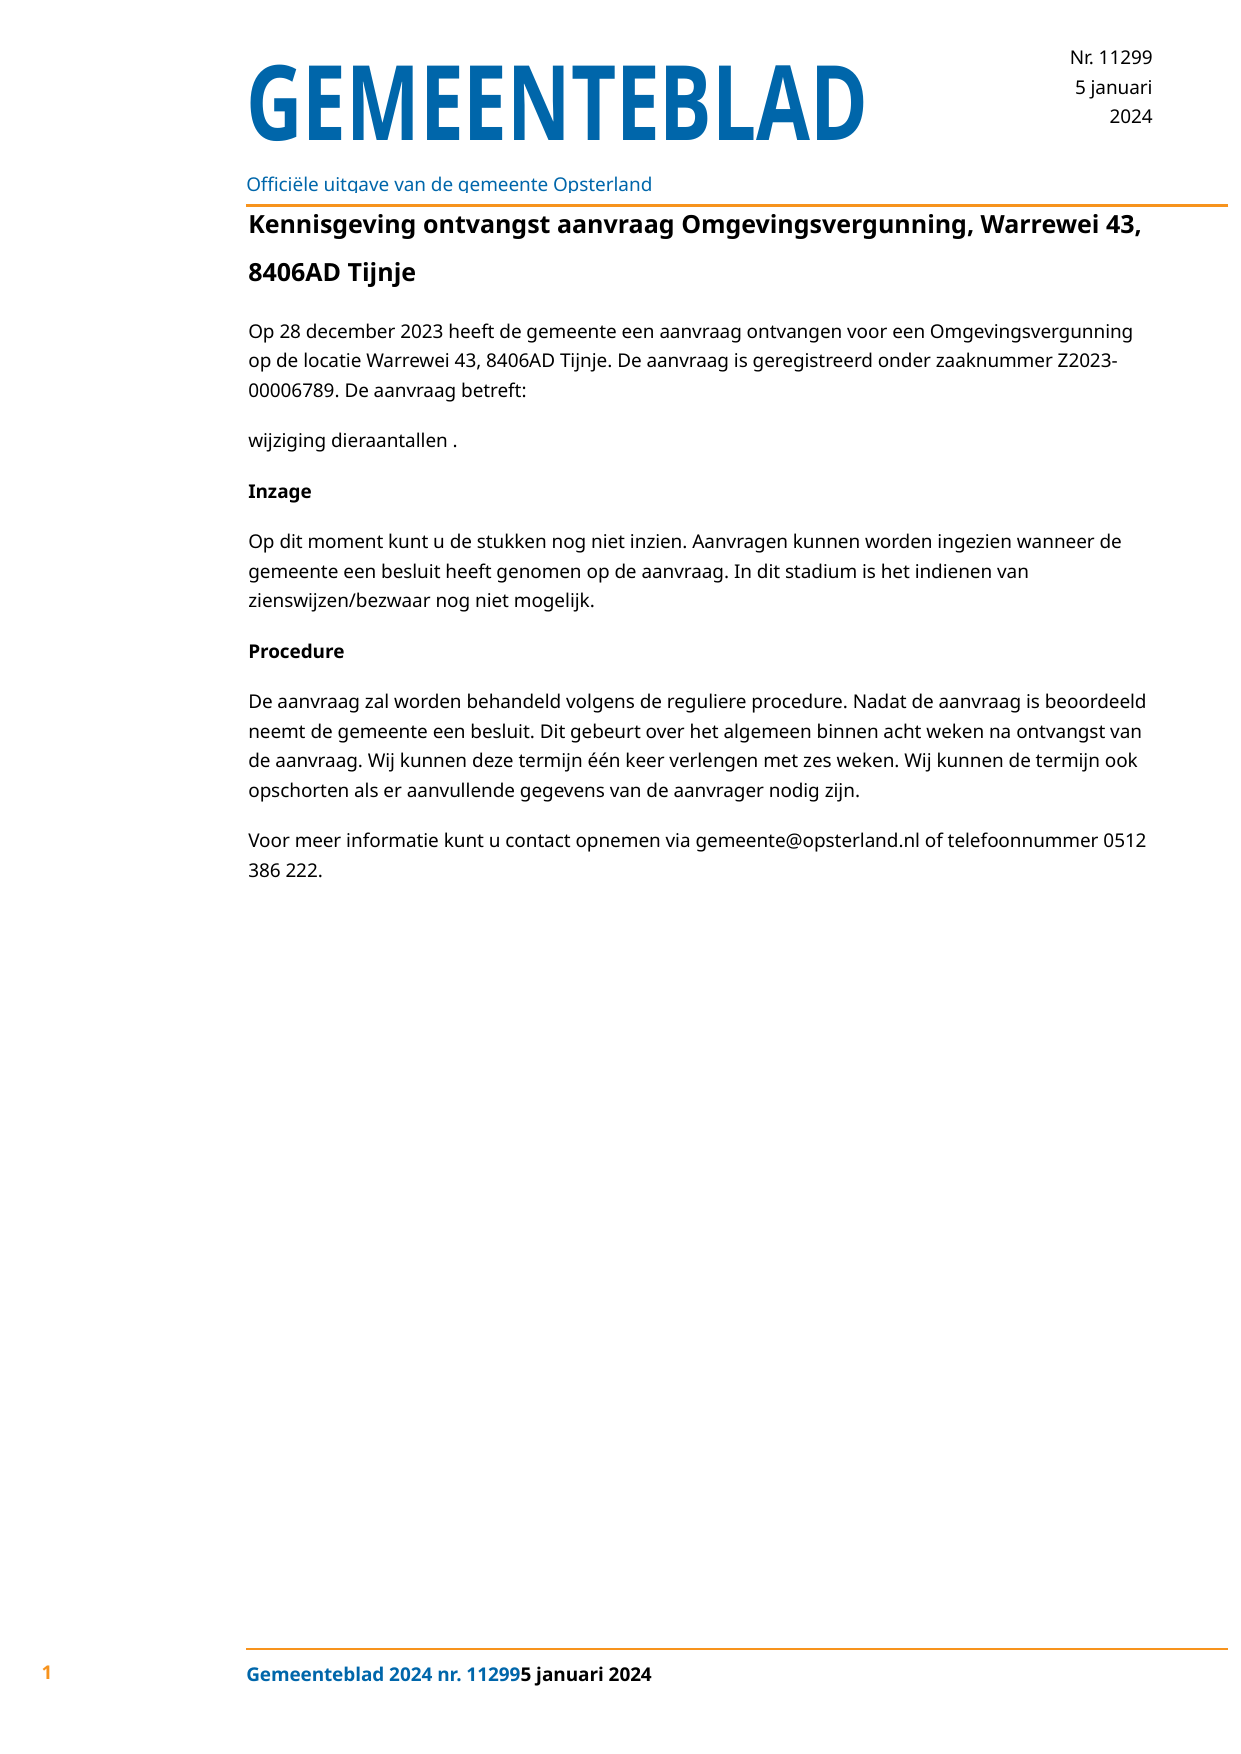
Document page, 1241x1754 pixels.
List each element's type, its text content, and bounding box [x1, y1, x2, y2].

text Inzage [248, 478, 1152, 504]
text De aanvraag zal worden behandeld volgens de reguliere procedure. Nadat de aanvraag is beoordeeld neemt de gemeente een besluit. Dit gebeurt over het algemeen binnen acht weken na ontvangst van de aanvraag. Wij kunnen deze termijn één keer verlengen met zes weken. Wij kunnen de termijn ook opschorten als er aanvullende gegevens van de aanvrager nodig zijn. [248, 688, 1152, 803]
text Voor meer informatie kunt u contact opnemen via gemeente@opsterland.nl of telefoonnummer 0512 386 222. [248, 827, 1152, 883]
text Kennisgeving ontvangst aanvraag Omgevingsvergunning, Warrewei 43, 8406AD Tijnje [248, 207, 1152, 288]
text Op 28 december 2023 heeft de gemeente een aanvraag ontvangen voor een Omgevingsvergunning op de locatie Warrewei 43, 8406AD Tijnje. De aanvraag is geregistreerd onder zaaknummer Z2023-00006789. De aanvraag betreft: [248, 318, 1152, 403]
text Op dit moment kunt u de stukken nog niet inzien. Aanvragen kunnen worden ingezien wanneer de gemeente een besluit heeft genomen op de aanvraag. In dit stadium is het indienen van zienswijzen/bezwaar nog niet mogelijk. [248, 528, 1152, 613]
picture [41, 47, 231, 172]
text Procedure [248, 638, 1152, 664]
text wijziging dieraantallen . [248, 427, 1152, 453]
